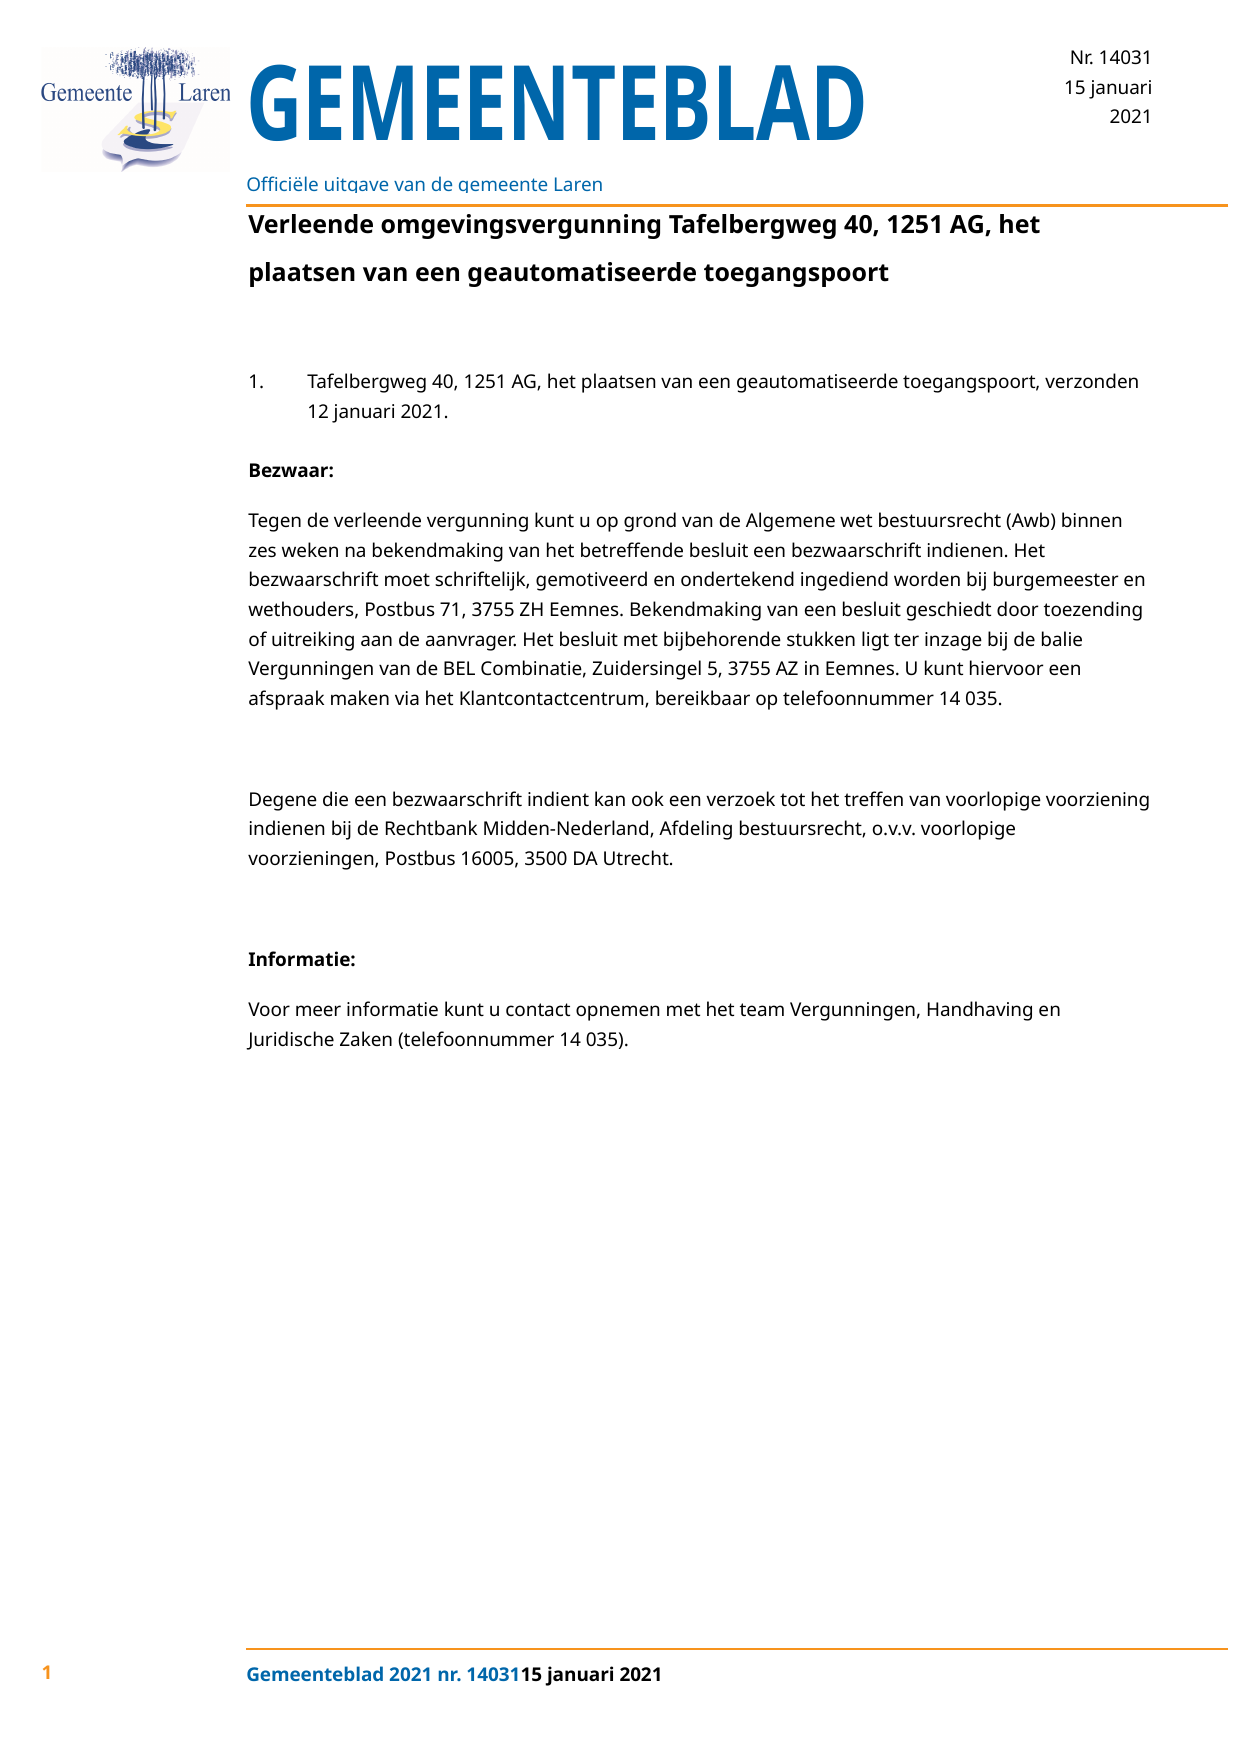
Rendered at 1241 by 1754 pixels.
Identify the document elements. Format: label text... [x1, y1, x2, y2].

text Voor meer informatie kunt u contact opnemen met het team Vergunningen, Handhaving en Juridische Zaken (telefoonnummer 14 035). [248, 996, 1152, 1052]
text Informatie: [248, 946, 1152, 972]
text Degene die een bezwaarschrift indient kan ook een verzoek tot het treffen van voorlopige voorziening indienen bij de Rechtbank Midden-Nederland, Afdeling bestuursrecht, o.v.v. voorlopige voorzieningen, Postbus 16005, 3500 DA Utrecht. [248, 786, 1152, 871]
text Bezwaar: [248, 457, 1152, 483]
picture [41, 47, 231, 172]
list Tafelbergweg 40, 1251 AG, het plaatsen van een geautomatiseerde toegangspoort, verzonden 12 januari 2021. [248, 368, 1152, 424]
text Verleende omgevingsvergunning Tafelbergweg 40, 1251 AG, het plaatsen van een geautomatiseerde toegangspoort [248, 207, 1152, 288]
text Tegen de verleende vergunning kunt u op grond van de Algemene wet bestuursrecht (Awb) binnen zes weken na bekendmaking van het betreffende besluit een bezwaarschrift indienen. Het bezwaarschrift moet schriftelijk, gemotiveerd en ondertekend ingediend worden bij burgemeester en wethouders, Postbus 71, 3755 ZH Eemnes. Bekendmaking van een besluit geschiedt door toezending of uitreiking aan de aanvrager. Het besluit met bijbehorende stukken ligt ter inzage bij de balie Vergunningen van de BEL Combinatie, Zuidersingel 5, 3755 AZ in Eemnes. U kunt hiervoor een afspraak maken via het Klantcontactcentrum, bereikbaar op telefoonnummer 14 035. [248, 507, 1152, 711]
